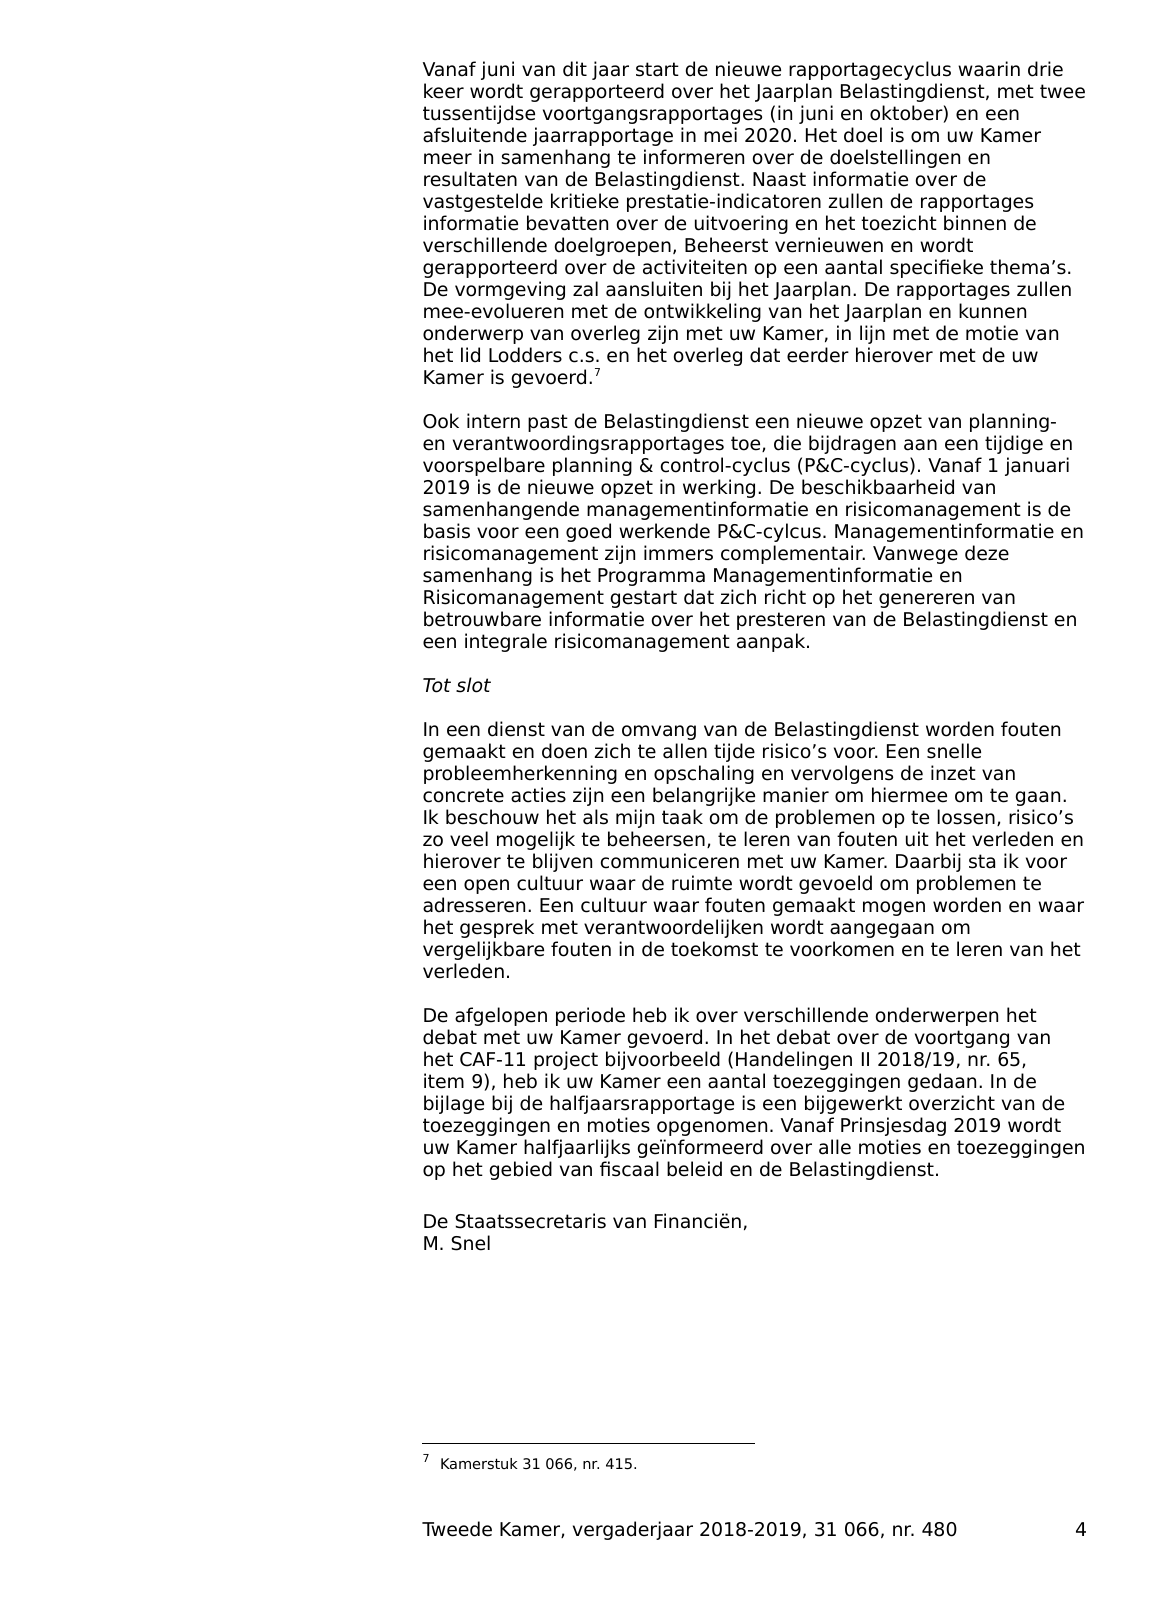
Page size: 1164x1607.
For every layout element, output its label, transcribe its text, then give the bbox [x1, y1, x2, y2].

text In een dienst van de omvang van de Belastingdienst worden fouten gemaakt en doen zich te allen tijde risico’s voor. Een snelle probleemherkenning en opschaling en vervolgens de inzet van concrete acties zijn een belangrijke manier om hiermee om te gaan. Ik beschouw het als mijn taak om de problemen op te lossen, risico’s zo veel mogelijk te beheersen, te leren van fouten uit het verleden en hierover te blijven communiceren met uw Kamer. Daarbij sta ik voor een open cultuur waar de ruimte wordt gevoeld om problemen te adresseren. Een cultuur waar fouten gemaakt mogen worden en waar het gesprek met verantwoordelijken wordt aangegaan om vergelijkbare fouten in de toekomst te voorkomen en te leren van het verleden. [422, 719, 1087, 983]
subtitle Tot slot [422, 675, 1087, 697]
text De Staatssecretaris van Financiën, M. Snel [422, 1211, 1087, 1255]
text De afgelopen periode heb ik over verschillende onderwerpen het debat met uw Kamer gevoerd. In het debat over de voortgang van het CAF-11 project bijvoorbeeld (Handelingen II 2018/19, nr. 65, item 9), heb ik uw Kamer een aantal toezeggingen gedaan. In de bijlage bij de halfjaarsrapportage is een bijgewerkt overzicht van de toezeggingen en moties opgenomen. Vanaf Prinsjesdag 2019 wordt uw Kamer halfjaarlijks geïnformeerd over alle moties en toezeggingen op het gebied van fiscaal beleid en de Belastingdienst. [422, 1005, 1087, 1181]
text Vanaf juni van dit jaar start de nieuwe rapportagecyclus waarin drie keer wordt gerapporteerd over het Jaarplan Belastingdienst, met twee tussentijdse voortgangsrapportages (in juni en oktober) en een afsluitende jaarrapportage in mei 2020. Het doel is om uw Kamer meer in samenhang te informeren over de doelstellingen en resultaten van de Belastingdienst. Naast informatie over de vastgestelde kritieke prestatie-indicatoren zullen de rapportages informatie bevatten over de uitvoering en het toezicht binnen de verschillende doelgroepen, Beheerst vernieuwen en wordt gerapporteerd over de activiteiten op een aantal specifieke thema’s. De vormgeving zal aansluiten bij het Jaarplan. De rapportages zullen mee-evolueren met de ontwikkeling van het Jaarplan en kunnen onderwerp van overleg zijn met uw Kamer, in lijn met de motie van het lid Lodders c.s. en het overleg dat eerder hierover met de uw Kamer is gevoerd. [422, 59, 1087, 389]
text Kamerstuk 31 066, nr. 415. [422, 1452, 1087, 1474]
text Ook intern past de Belastingdienst een nieuwe opzet van planning- en verantwoordingsrapportages toe, die bijdragen aan een tijdige en voorspelbare planning & control-cyclus (P&C-cyclus). Vanaf 1 januari 2019 is de nieuwe opzet in werking. De beschikbaarheid van samenhangende managementinformatie en risicomanagement is de basis voor een goed werkende P&C-cylcus. Managementinformatie en risicomanagement zijn immers complementair. Vanwege deze samenhang is het Programma Managementinformatie en Risicomanagement gestart dat zich richt op het genereren van betrouwbare informatie over het presteren van de Belastingdienst en een integrale risicomanagement aanpak. [422, 411, 1087, 653]
